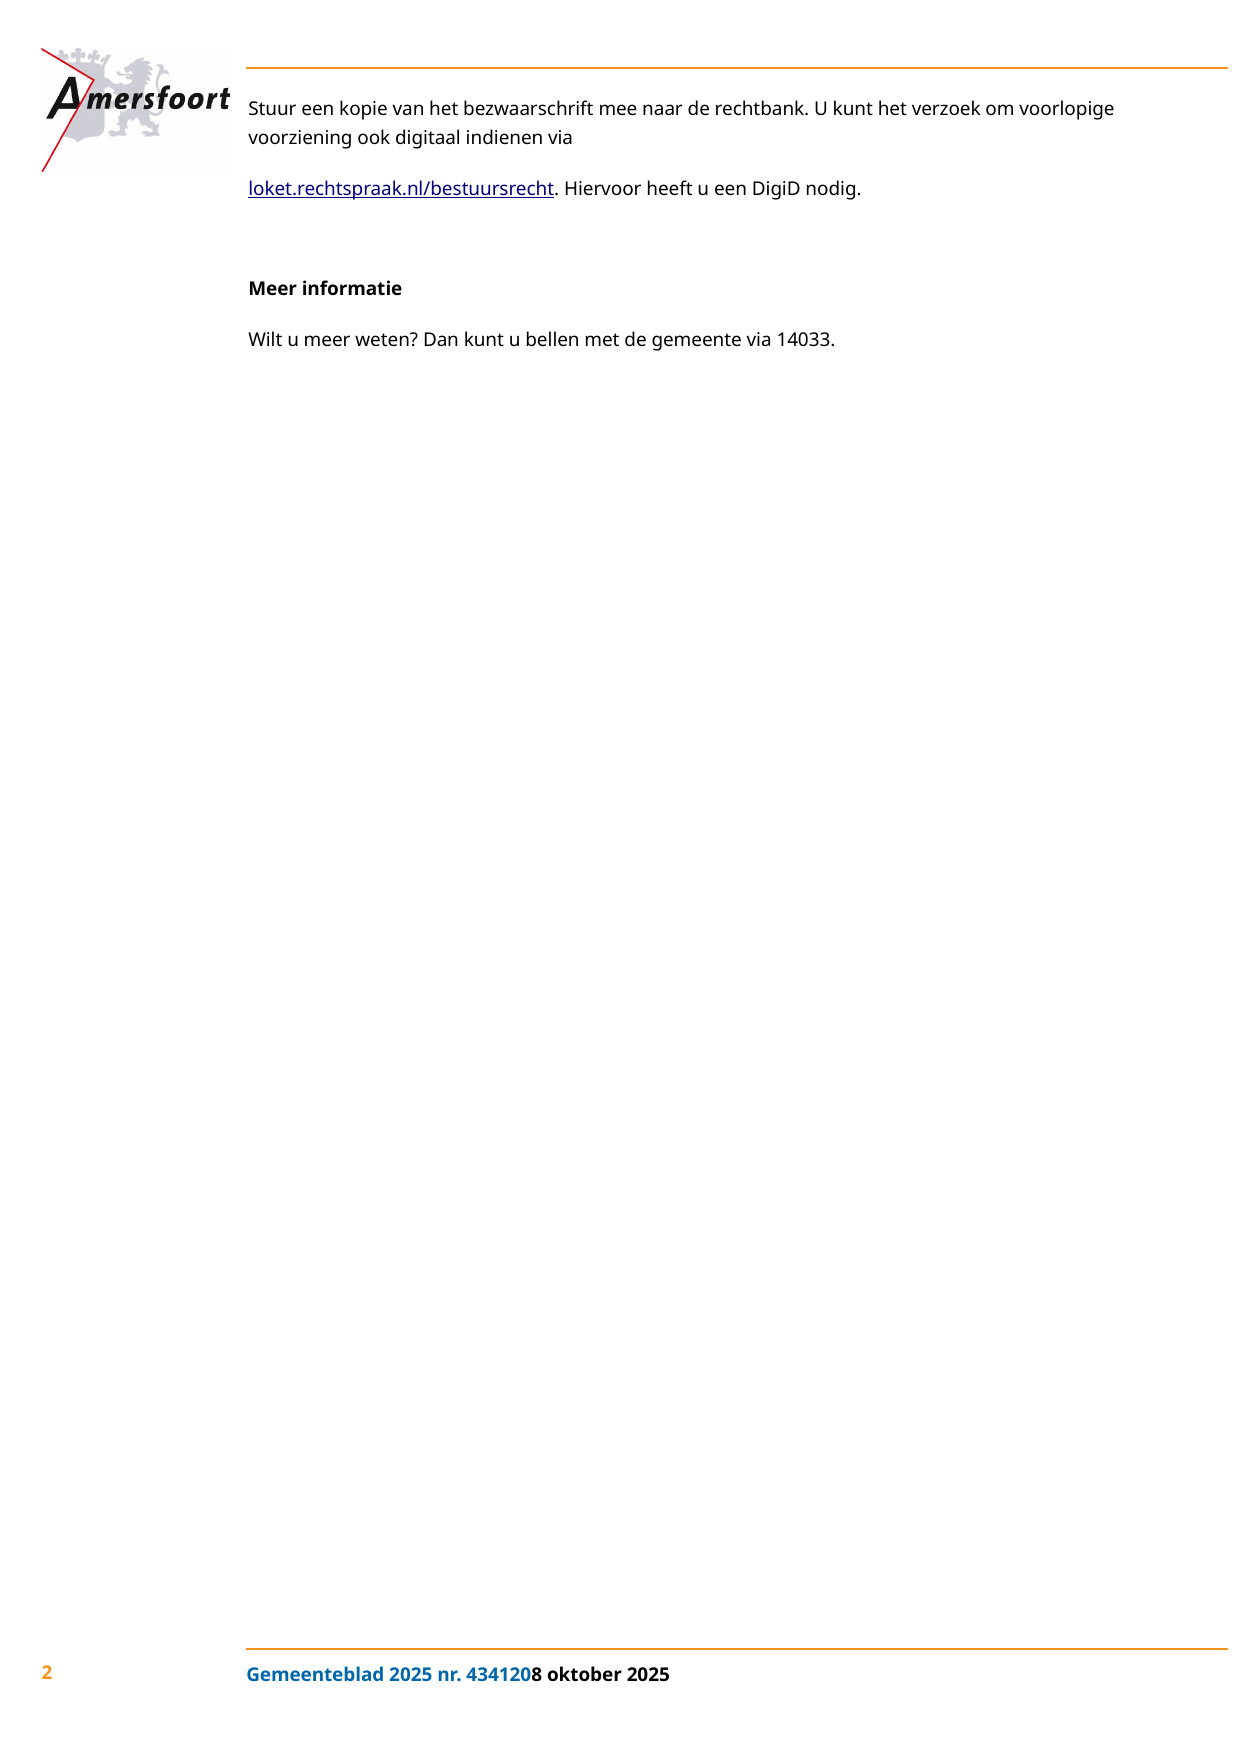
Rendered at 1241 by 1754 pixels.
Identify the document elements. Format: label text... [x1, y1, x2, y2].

text loket.rechtspraak.nl/bestuursrecht. Hiervoor heeft u een DigiD nodig. [248, 175, 1152, 201]
text Wilt u meer weten? Dan kunt u bellen met de gemeente via 14033. [248, 326, 1152, 352]
picture [41, 47, 231, 172]
text Stuur een kopie van het bezwaarschrift mee naar de rechtbank. U kunt het verzoek om voorlopige voorziening ook digitaal indienen via [248, 95, 1152, 150]
text Meer informatie [248, 276, 1152, 301]
